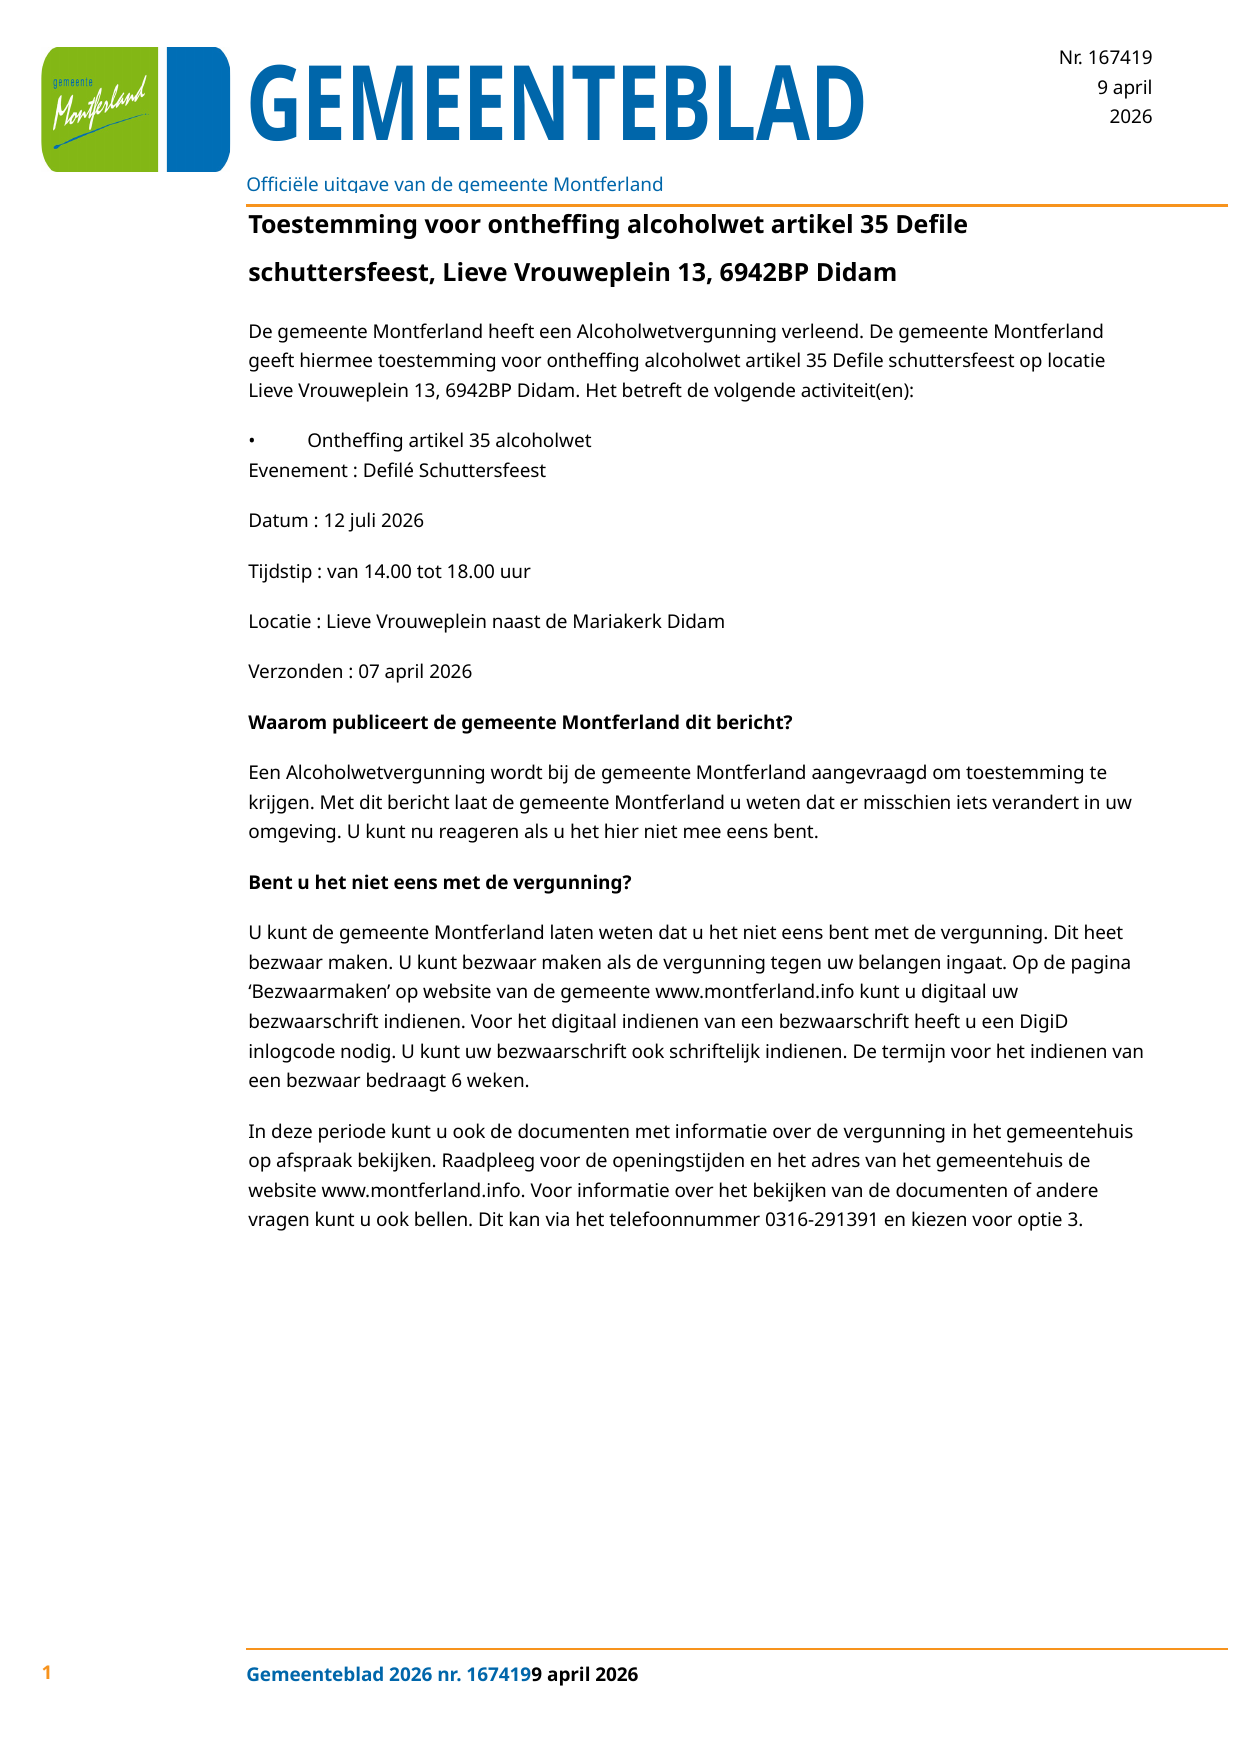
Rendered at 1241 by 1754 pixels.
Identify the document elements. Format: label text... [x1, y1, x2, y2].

text Verzonden : 07 april 2026 [248, 659, 1152, 684]
text Een Alcoholwetvergunning wordt bij de gemeente Montferland aangevraagd om toestemming te krijgen. Met dit bericht laat de gemeente Montferland u weten dat er misschien iets verandert in uw omgeving. U kunt nu reageren als u het hier niet mee eens bent. [248, 759, 1152, 844]
text Locatie : Lieve Vrouweplein naast de Mariakerk Didam [248, 608, 1152, 634]
text Toestemming voor ontheffing alcoholwet artikel 35 Defile schuttersfeest, Lieve Vrouweplein 13, 6942BP Didam [248, 207, 1152, 288]
text Evenement : Defilé Schuttersfeest [248, 457, 1152, 483]
text Tijdstip : van 14.00 tot 18.00 uur [248, 558, 1152, 584]
text U kunt de gemeente Montferland laten weten dat u het niet eens bent met de vergunning. Dit heet bezwaar maken. U kunt bezwaar maken als de vergunning tegen uw belangen ingaat. Op de pagina ‘Bezwaarmaken’ op website van de gemeente www.montferland.info kunt u digitaal uw bezwaarschrift indienen. Voor het digitaal indienen van een bezwaarschrift heeft u een DigiD inlogcode nodig. U kunt uw bezwaarschrift ook schriftelijk indienen. De termijn voor het indienen van een bezwaar bedraagt 6 weken. [248, 919, 1152, 1093]
text De gemeente Montferland heeft een Alcoholwetvergunning verleend. De gemeente Montferland geeft hiermee toestemming voor ontheffing alcoholwet artikel 35 Defile schuttersfeest op locatie Lieve Vrouweplein 13, 6942BP Didam. Het betreft de volgende activiteit(en): [248, 318, 1152, 403]
text Waarom publiceert de gemeente Montferland dit bericht? [248, 709, 1152, 735]
text Bent u het niet eens met de vergunning? [248, 869, 1152, 895]
text Datum : 12 juli 2026 [248, 507, 1152, 533]
list Ontheffing artikel 35 alcoholwet [248, 427, 1152, 453]
picture [41, 47, 231, 172]
text In deze periode kunt u ook de documenten met informatie over de vergunning in het gemeentehuis op afspraak bekijken. Raadpleeg voor de openingstijden en het adres van het gemeentehuis de website www.montferland.info. Voor informatie over het bekijken van de documenten of andere vragen kunt u ook bellen. Dit kan via het telefoonnummer 0316-291391 en kiezen voor optie 3. [248, 1118, 1152, 1232]
